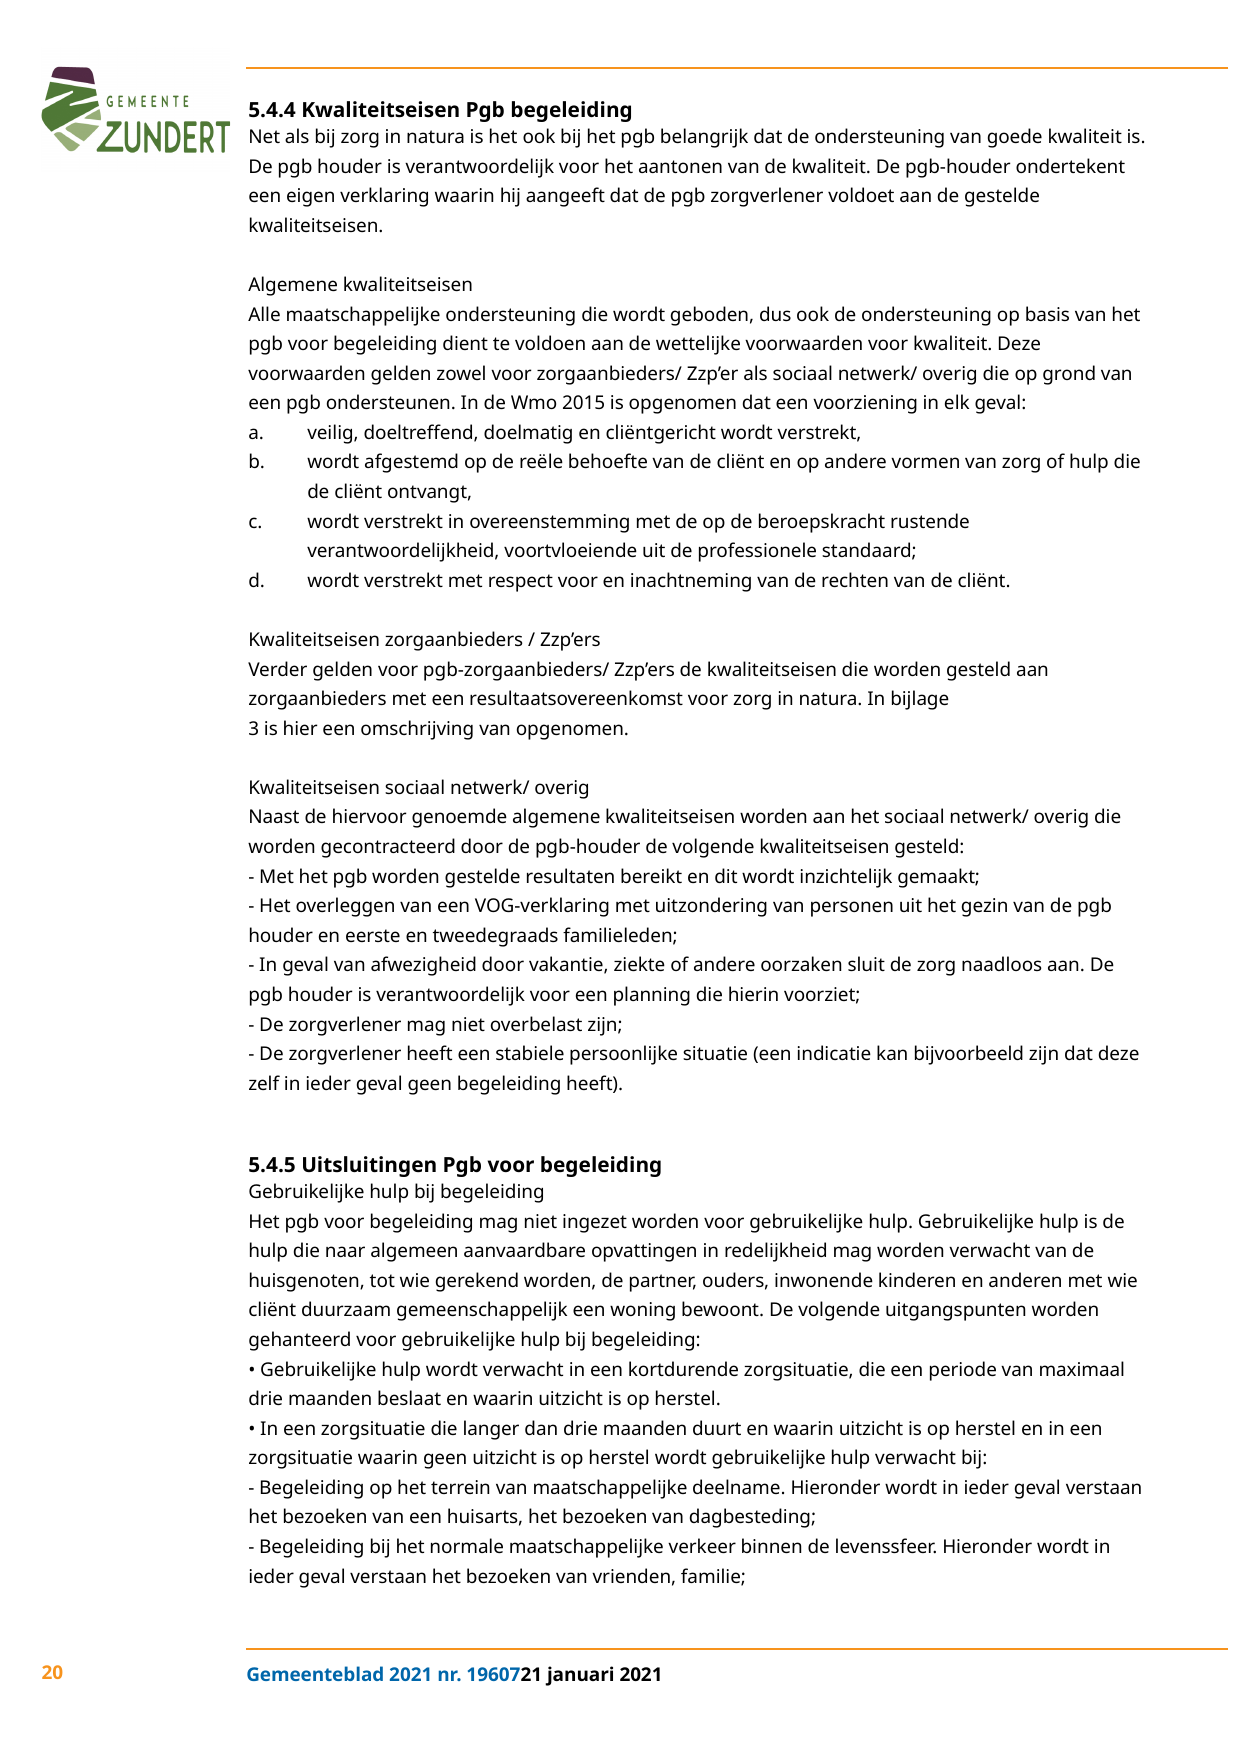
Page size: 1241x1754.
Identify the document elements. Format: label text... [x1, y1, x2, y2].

text - De zorgverlener mag niet overbelast zijn; [248, 1011, 1152, 1036]
text - Begeleiding bij het normale maatschappelijke verkeer binnen de levenssfeer. Hieronder wordt in ieder geval verstaan het bezoeken van vrienden, familie; [248, 1533, 1152, 1589]
text Alle maatschappelijke ondersteuning die wordt geboden, dus ook de ondersteuning op basis van het pgb voor begeleiding dient te voldoen aan de wettelijke voorwaarden voor kwaliteit. Deze voorwaarden gelden zowel voor zorgaanbieders/ Zzp’er als sociaal netwerk/ overig die op grond van een pgb ondersteunen. In de Wmo 2015 is opgenomen dat een voorziening in elk geval: [248, 301, 1152, 415]
list wordt afgestemd op de reële behoefte van de cliënt en op andere vormen van zorg of hulp die de cliënt ontvangt, [248, 449, 1152, 504]
list wordt verstrekt met respect voor en inachtneming van de rechten van de cliënt. [248, 567, 1152, 593]
picture [41, 47, 231, 172]
list wordt verstrekt in overeenstemming met de op de beroepskracht rustende verantwoordelijkheid, voortvloeiende uit de professionele standaard; [248, 508, 1152, 563]
text Gebruikelijke hulp bij begeleiding [248, 1178, 1152, 1204]
text Kwaliteitseisen sociaal netwerk/ overig [248, 774, 1152, 800]
text Kwaliteitseisen zorgaanbieders / Zzp’ers [248, 626, 1152, 652]
text - Begeleiding op het terrein van maatschappelijke deelname. Hieronder wordt in ieder geval verstaan het bezoeken van een huisarts, het bezoeken van dagbesteding; [248, 1474, 1152, 1529]
text • Gebruikelijke hulp wordt verwacht in een kortdurende zorgsituatie, die een periode van maximaal drie maanden beslaat en waarin uitzicht is op herstel. [248, 1356, 1152, 1411]
text Naast de hiervoor genoemde algemene kwaliteitseisen worden aan het sociaal netwerk/ overig die worden gecontracteerd door de pgb-houder de volgende kwaliteitseisen gesteld: [248, 804, 1152, 859]
text - In geval van afwezigheid door vakantie, ziekte of andere oorzaken sluit de zorg naadloos aan. De pgb houder is verantwoordelijk voor een planning die hierin voorziet; [248, 952, 1152, 1007]
text Net als bij zorg in natura is het ook bij het pgb belangrijk dat de ondersteuning van goede kwaliteit is. De pgb houder is verantwoordelijk voor het aantonen van de kwaliteit. De pgb-houder ondertekent een eigen verklaring waarin hij aangeeft dat de pgb zorgverlener voldoet aan de gestelde kwaliteitseisen. [248, 123, 1152, 238]
text 5.4.5 Uitsluitingen Pgb voor begeleiding [248, 1150, 1152, 1178]
list veilig, doeltreffend, doelmatig en cliëntgericht wordt verstrekt, [248, 419, 1152, 445]
text - Het overleggen van een VOG-verklaring met uitzondering van personen uit het gezin van de pgb houder en eerste en tweedegraads familieleden; [248, 892, 1152, 948]
text - Met het pgb worden gestelde resultaten bereikt en dit wordt inzichtelijk gemaakt; [248, 863, 1152, 888]
text • In een zorgsituatie die langer dan drie maanden duurt en waarin uitzicht is op herstel en in een zorgsituatie waarin geen uitzicht is op herstel wordt gebruikelijke hulp verwacht bij: [248, 1415, 1152, 1470]
text 3 is hier een omschrijving van opgenomen. [248, 715, 1152, 741]
text Verder gelden voor pgb-zorgaanbieders/ Zzp’ers de kwaliteitseisen die worden gesteld aan zorgaanbieders met een resultaatsovereenkomst voor zorg in natura. In bijlage [248, 656, 1152, 711]
text - De zorgverlener heeft een stabiele persoonlijke situatie (een indicatie kan bijvoorbeeld zijn dat deze zelf in ieder geval geen begeleiding heeft). [248, 1040, 1152, 1096]
text Het pgb voor begeleiding mag niet ingezet worden voor gebruikelijke hulp. Gebruikelijke hulp is de hulp die naar algemeen aanvaardbare opvattingen in redelijkheid mag worden verwacht van de huisgenoten, tot wie gerekend worden, de partner, ouders, inwonende kinderen en anderen met wie cliënt duurzaam gemeenschappelijk een woning bewoont. De volgende uitgangspunten worden gehanteerd voor gebruikelijke hulp bij begeleiding: [248, 1208, 1152, 1352]
text Algemene kwaliteitseisen [248, 271, 1152, 297]
text 5.4.4 Kwaliteitseisen Pgb begeleiding [248, 95, 1152, 123]
